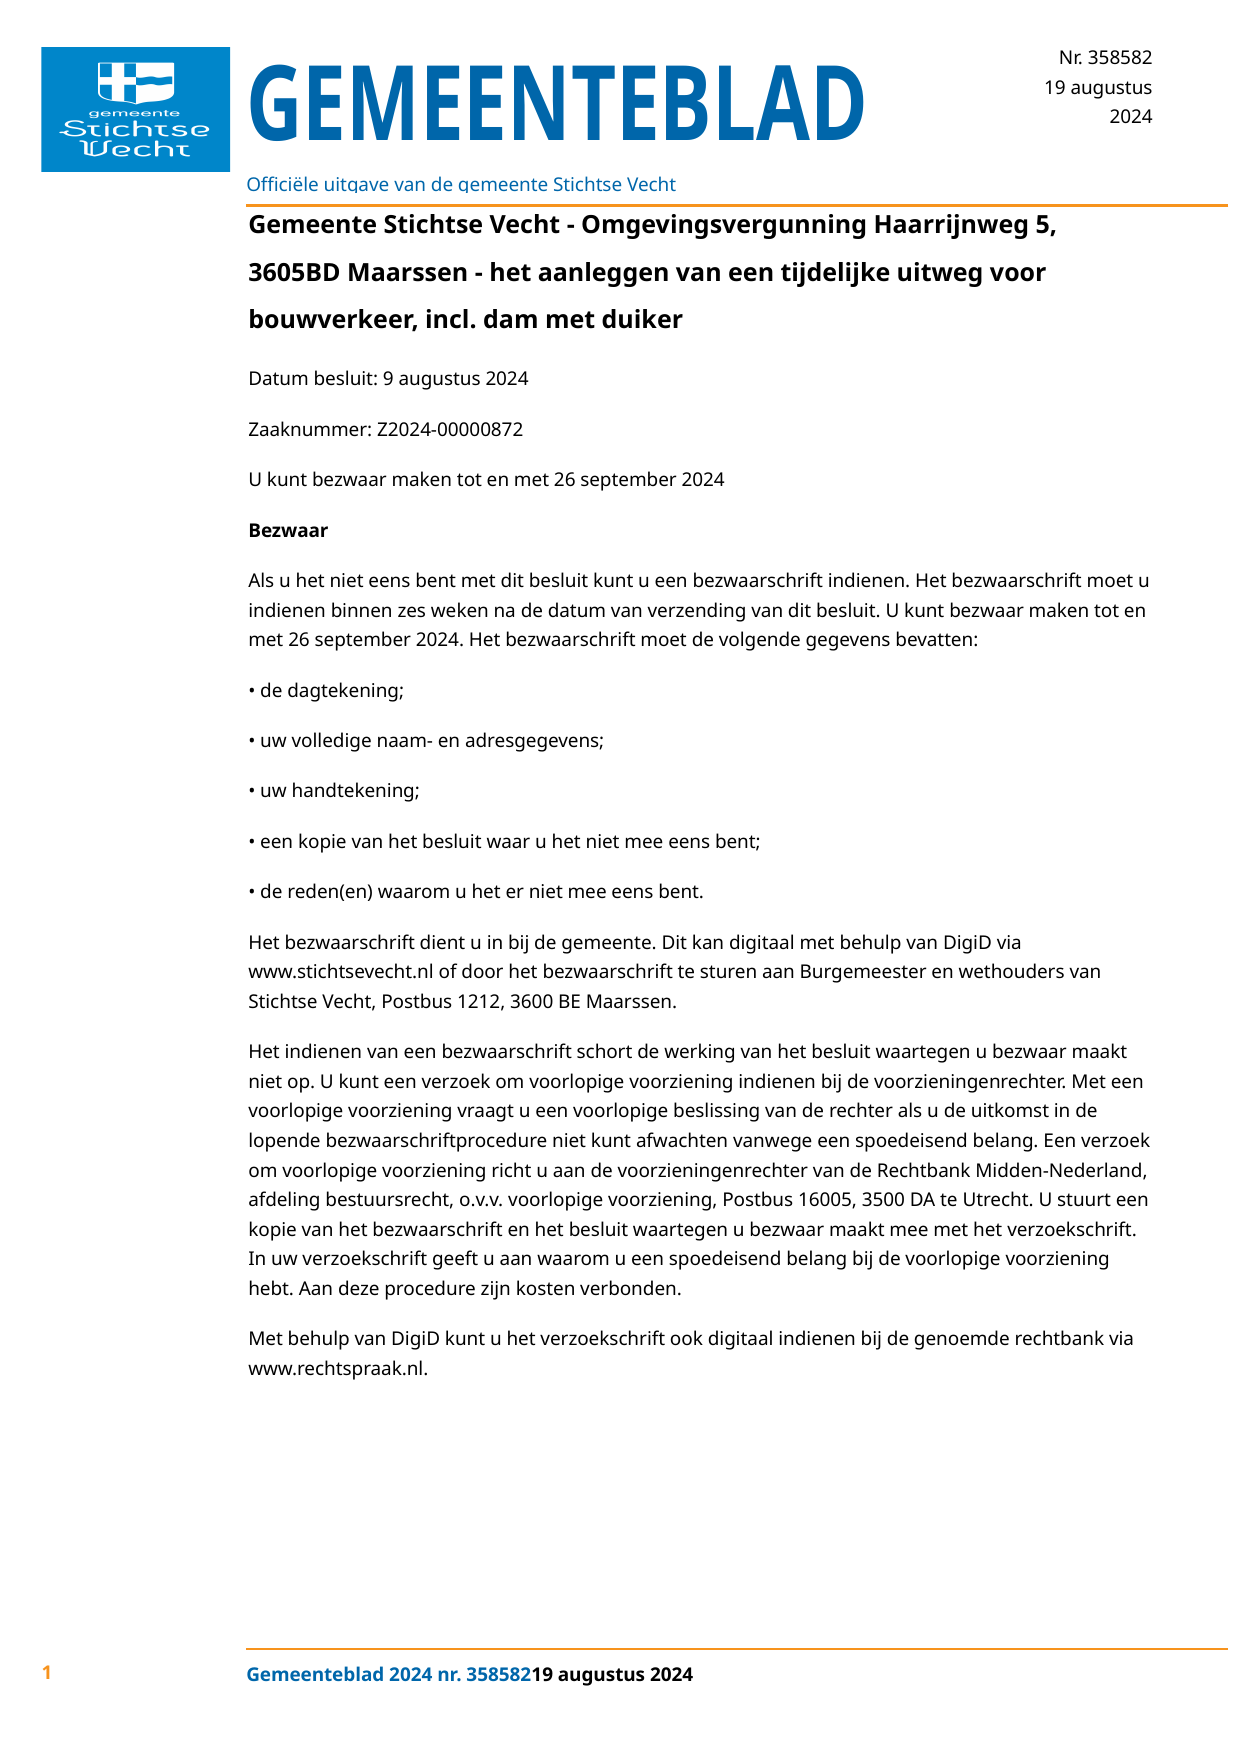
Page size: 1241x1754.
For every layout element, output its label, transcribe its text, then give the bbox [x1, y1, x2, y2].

text Als u het niet eens bent met dit besluit kunt u een bezwaarschrift indienen. Het bezwaarschrift moet u indienen binnen zes weken na de datum van verzending van dit besluit. U kunt bezwaar maken tot en met 26 september 2024. Het bezwaarschrift moet de volgende gegevens bevatten: [248, 567, 1152, 652]
text • uw volledige naam- en adresgegevens; [248, 727, 1152, 753]
text Het bezwaarschrift dient u in bij de gemeente. Dit kan digitaal met behulp van DigiD via www.stichtsevecht.nl of door het bezwaarschrift te sturen aan Burgemeester en wethouders van Stichtse Vecht, Postbus 1212, 3600 BE Maarssen. [248, 929, 1152, 1014]
text Datum besluit: 9 augustus 2024 [248, 366, 1152, 391]
text Zaaknummer: Z2024-00000872 [248, 416, 1152, 442]
text • een kopie van het besluit waar u het niet mee eens bent; [248, 828, 1152, 854]
text • de dagtekening; [248, 677, 1152, 702]
picture [99, 63, 135, 101]
text Met behulp van DigiD kunt u het verzoekschrift ook digitaal indienen bij de genoemde rechtbank via www.rechtspraak.nl. [248, 1326, 1152, 1381]
picture [137, 63, 174, 103]
text Het indienen van een bezwaarschrift schort de werking van het besluit waartegen u bezwaar maakt niet op. U kunt een verzoek om voorlopige voorziening indienen bij de voorzieningenrechter. Met een voorlopige voorziening vraagt u een voorlopige beslissing van de rechter als u de uitkomst in de lopende bezwaarschriftprocedure niet kunt afwachten vanwege een spoedeisend belang. Een verzoek om voorlopige voorziening richt u aan de voorzieningenrechter van de Rechtbank Midden-Nederland, afdeling bestuursrecht, o.v.v. voorlopige voorziening, Postbus 16005, 3500 DA te Utrecht. U stuurt een kopie van het bezwaarschrift en het besluit waartegen u bezwaar maakt mee met het verzoekschrift. In uw verzoekschrift geeft u aan waarom u een spoedeisend belang bij de voorlopige voorziening hebt. Aan deze procedure zijn kosten verbonden. [248, 1038, 1152, 1301]
text • uw handtekening; [248, 778, 1152, 803]
text U kunt bezwaar maken tot en met 26 september 2024 [248, 466, 1152, 492]
text Gemeente Stichtse Vecht - Omgevingsvergunning Haarrijnweg 5, 3605BD Maarssen - het aanleggen van een tijdelijke uitweg voor bouwverkeer, incl. dam met duiker [248, 207, 1152, 336]
text Bezwaar [248, 517, 1152, 542]
text • de reden(en) waarom u het er niet mee eens bent. [248, 878, 1152, 904]
